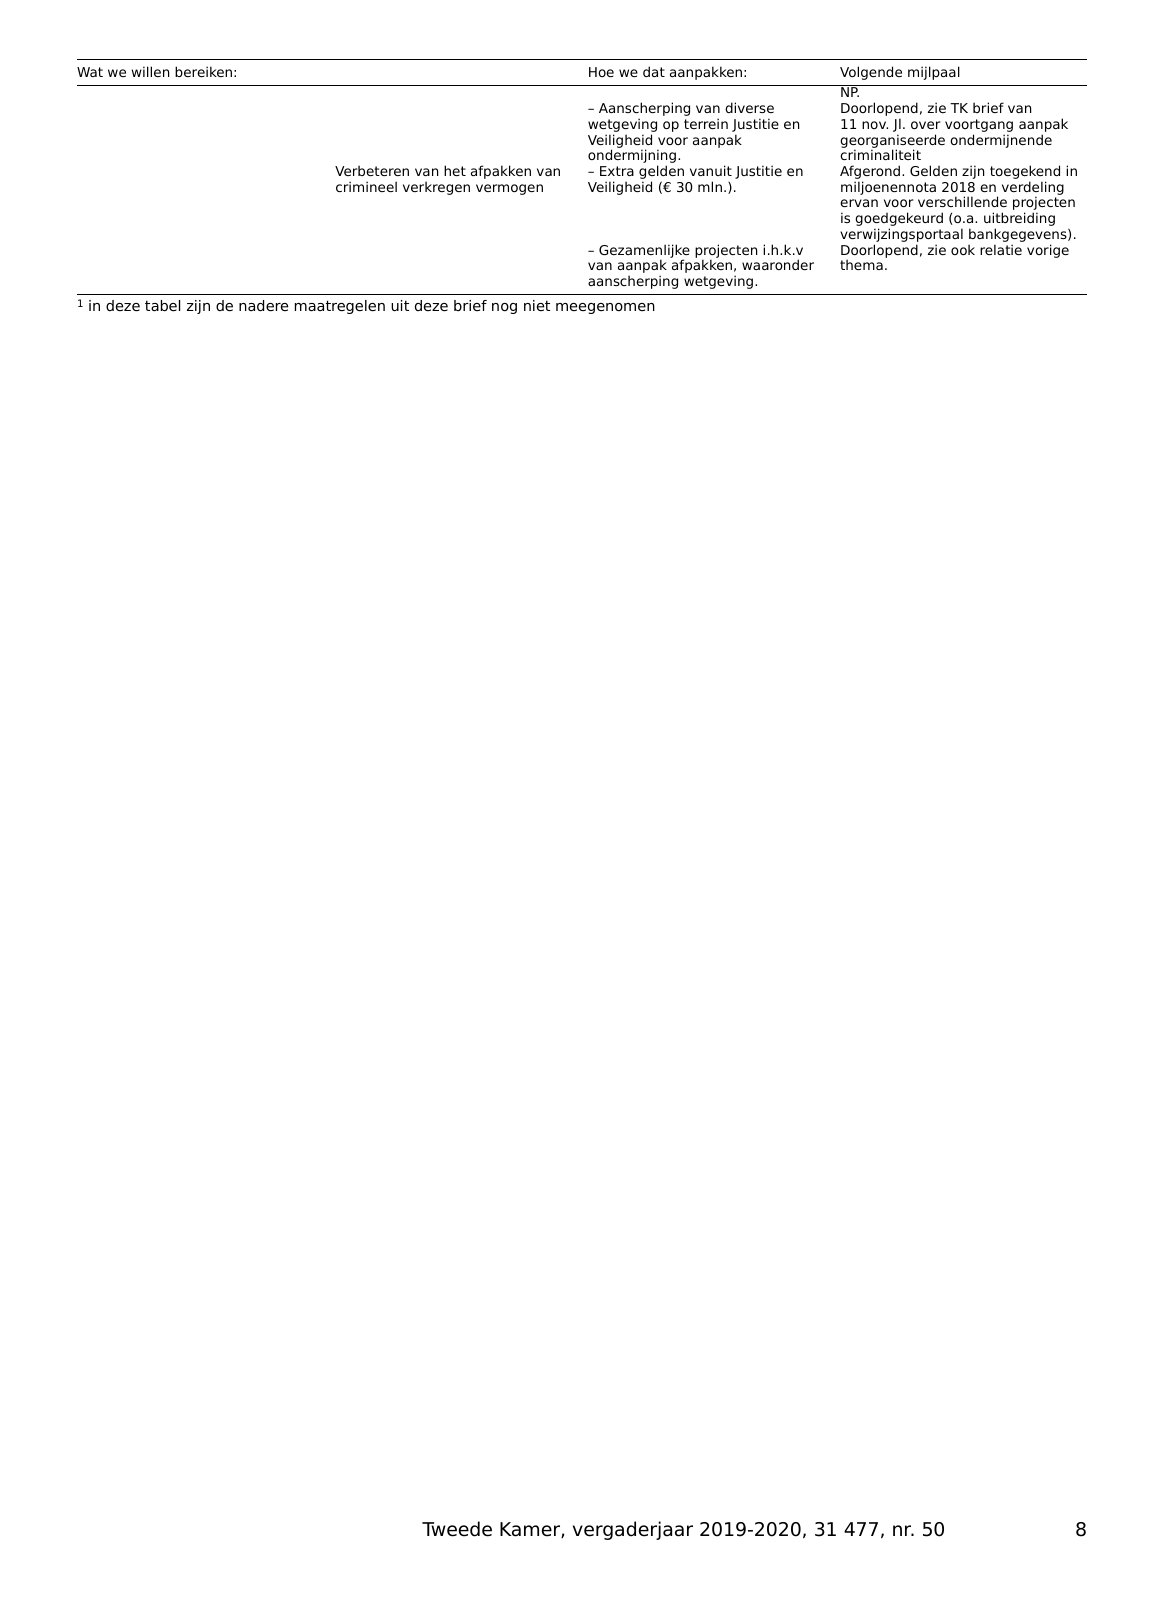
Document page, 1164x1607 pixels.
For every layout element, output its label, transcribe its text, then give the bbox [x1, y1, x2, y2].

table_cell NP. [834, 86, 1087, 101]
table_cell [329, 86, 582, 101]
table_cell [77, 164, 329, 242]
table_cell Verbeteren van het afpakken van crimineel verkregen vermogen [329, 164, 582, 242]
table_cell [77, 86, 329, 101]
table_cell – Gezamenlijke projecten i.h.k.v van aanpak afpakken, waaronder aanscherping wetgeving. [582, 243, 834, 294]
table_header Hoe we dat aanpakken: [582, 60, 834, 85]
table_cell – Aanscherping van diverse wetgeving op terrein Justitie en Veiligheid voor aanpak ondermijning. [582, 101, 834, 164]
table_cell Afgerond. Gelden zijn toegekend in miljoenennota 2018 en verdeling ervan voor verschillende projecten is goedgekeurd (o.a. uitbreiding verwijzingsportaal bankgegevens). [834, 164, 1087, 242]
table_header Volgende mijlpaal [834, 60, 1087, 85]
table_cell 1 in deze tabel zijn de nadere maatregelen uit deze brief nog niet meegenomen [77, 295, 1087, 315]
table_cell [582, 86, 834, 101]
table_cell Doorlopend, zie ook relatie vorige thema. [834, 243, 1087, 294]
table_cell Doorlopend, zie TK brief van 11 nov. Jl. over voortgang aanpak georganiseerde ondermijnende criminaliteit [834, 101, 1087, 164]
table_cell [329, 101, 582, 164]
table_cell – Extra gelden vanuit Justitie en Veiligheid (€ 30 mln.). [582, 164, 834, 242]
table_cell [77, 243, 329, 294]
table_header Wat we willen bereiken: [77, 60, 582, 85]
table_cell [77, 101, 329, 164]
table_cell [329, 243, 582, 294]
